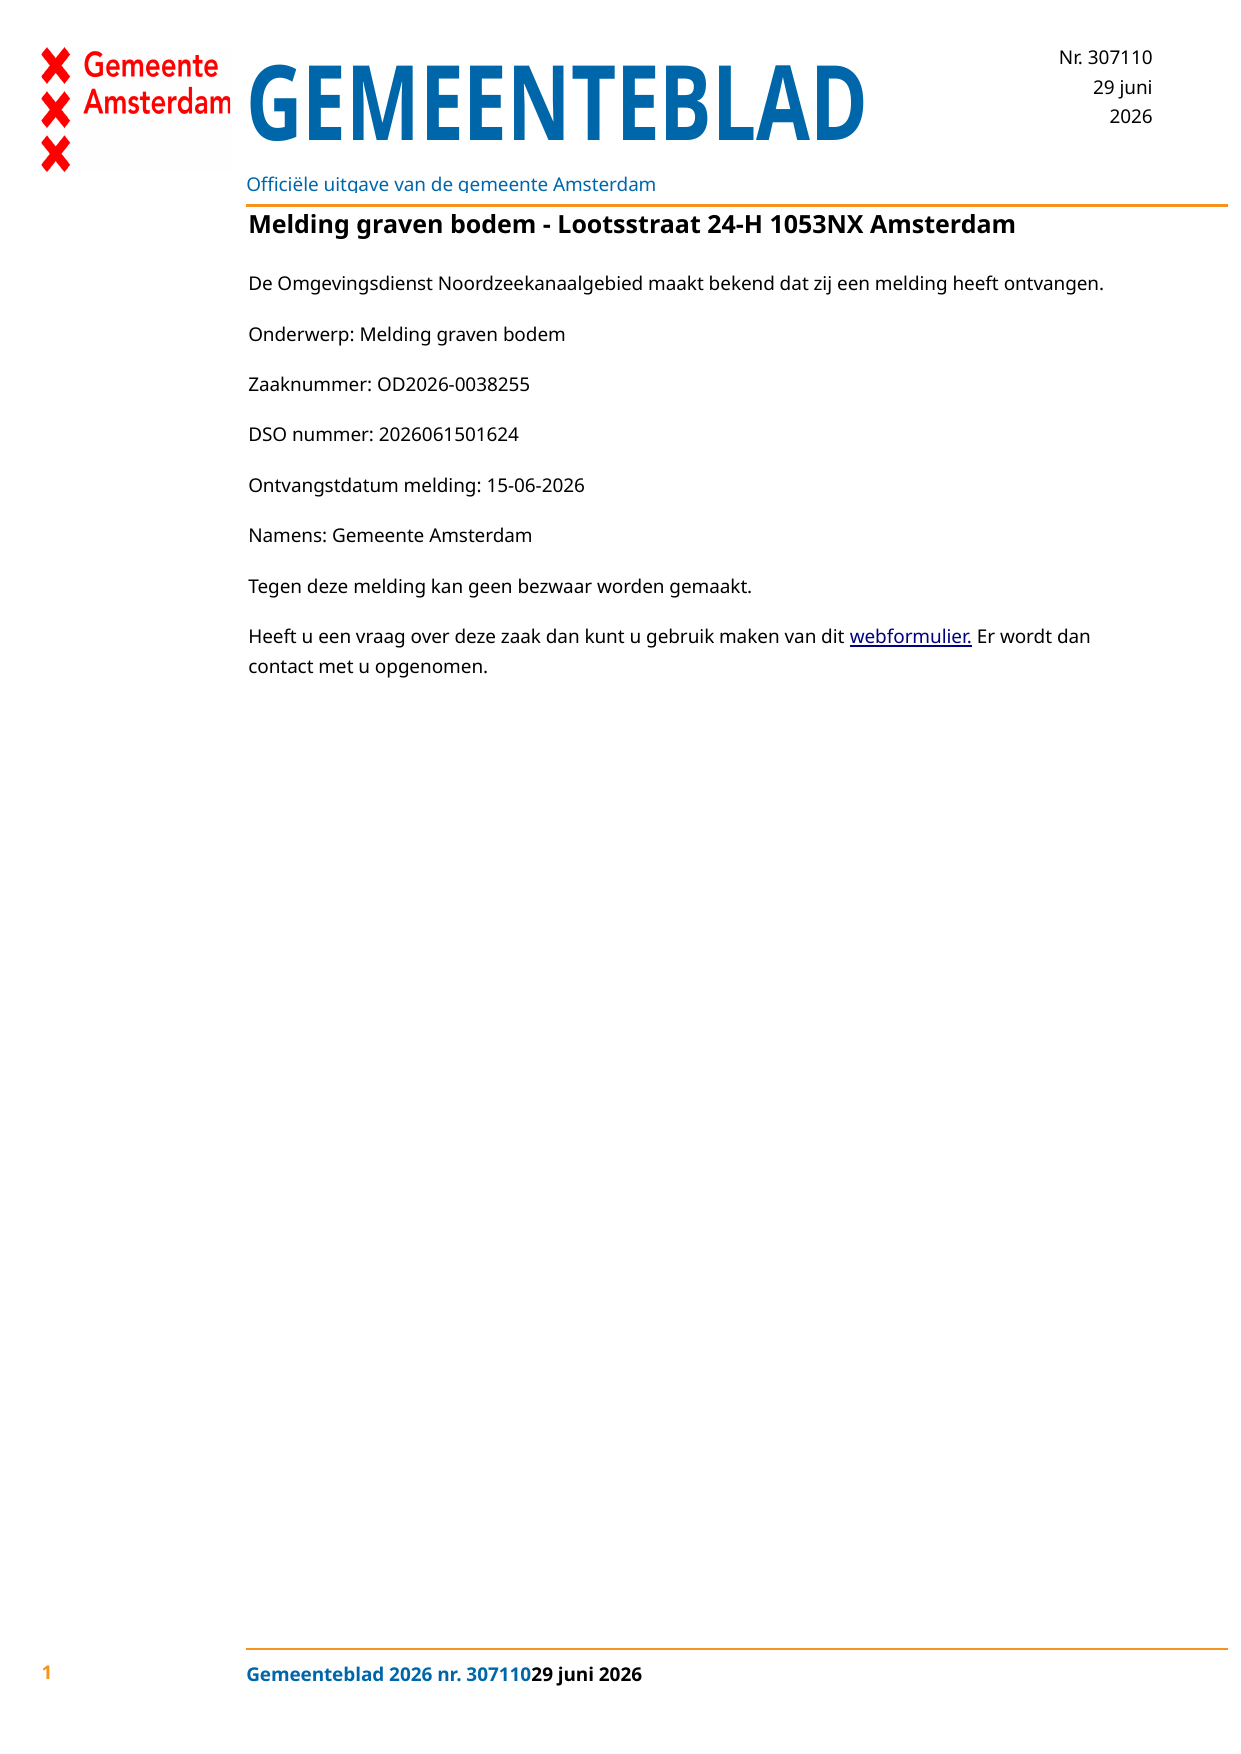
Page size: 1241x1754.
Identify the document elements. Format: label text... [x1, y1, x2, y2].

picture [41, 47, 231, 172]
text Ontvangstdatum melding: 15-06-2026 [248, 472, 1152, 498]
text Onderwerp: Melding graven bodem [248, 321, 1152, 346]
text Melding graven bodem - Lootsstraat 24-H 1053NX Amsterdam [248, 207, 1152, 241]
text Heeft u een vraag over deze zaak dan kunt u gebruik maken van dit webformulier. Er wordt dan contact met u opgenomen. [248, 623, 1152, 678]
text Tegen deze melding kan geen bezwaar worden gemaakt. [248, 573, 1152, 598]
text Namens: Gemeente Amsterdam [248, 522, 1152, 548]
text DSO nummer: 2026061501624 [248, 422, 1152, 447]
text Zaaknummer: OD2026-0038255 [248, 371, 1152, 397]
text De Omgevingsdienst Noordzeekanaalgebied maakt bekend dat zij een melding heeft ontvangen. [248, 270, 1152, 296]
